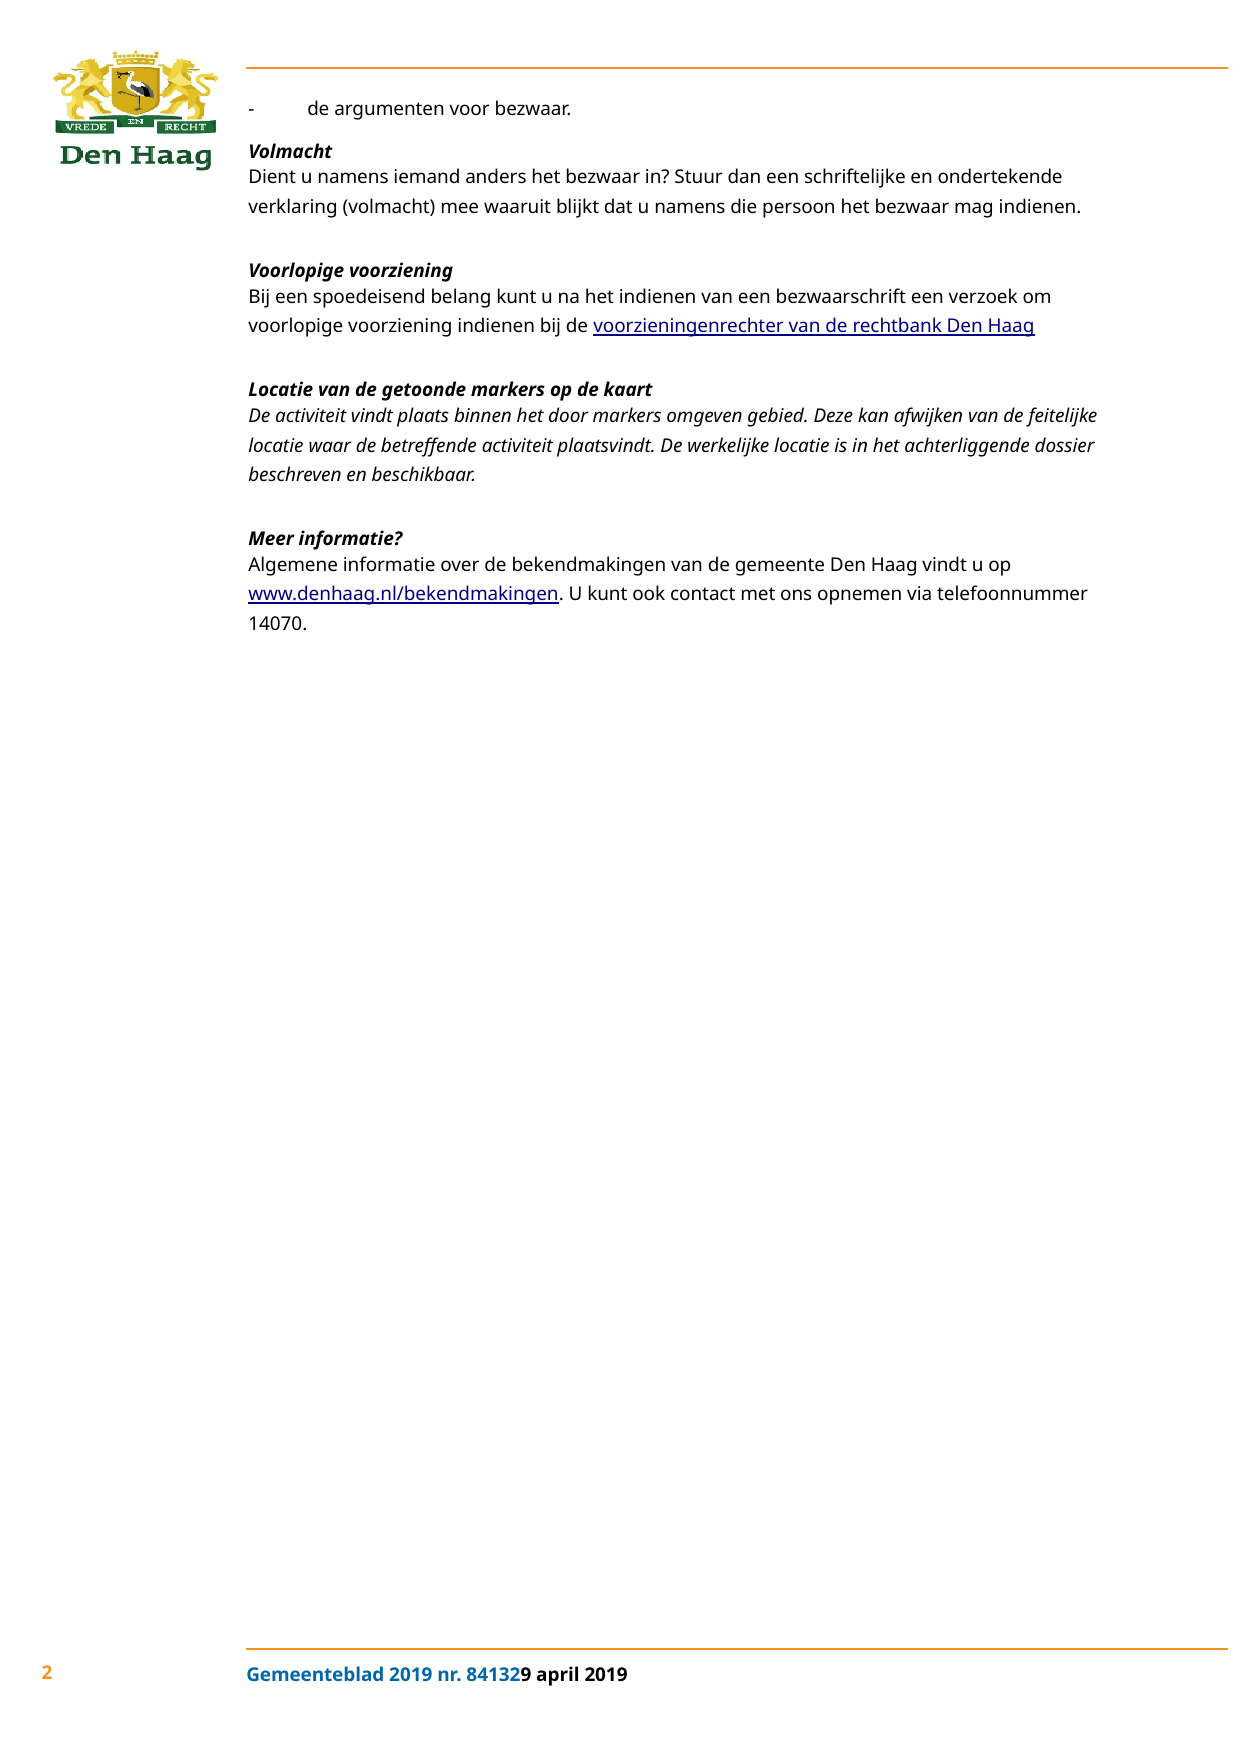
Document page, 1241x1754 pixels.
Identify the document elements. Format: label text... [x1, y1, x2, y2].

list de argumenten voor bezwaar. [248, 95, 1152, 121]
text De activiteit vindt plaats binnen het door markers omgeven gebied. Deze kan afwijken van de feitelijke locatie waar de betreffende activiteit plaatsvindt. De werkelijke locatie is in het achterliggende dossier beschreven en beschikbaar. [248, 402, 1152, 487]
text Dient u namens iemand anders het bezwaar in? Stuur dan een schriftelijke en ondertekende verklaring (volmacht) mee waaruit blijkt dat u namens die persoon het bezwaar mag indienen. [248, 164, 1152, 219]
text Meer informatie? [248, 525, 1152, 551]
text Volmacht [248, 138, 1152, 164]
picture [41, 47, 231, 172]
text Locatie van de getoonde markers op de kaart [248, 376, 1152, 402]
text Algemene informatie over de bekendmakingen van de gemeente Den Haag vindt u op www.denhaag.nl/bekendmakingen. U kunt ook contact met ons opnemen via telefoonnummer 14070. [248, 551, 1152, 636]
text Voorlopige voorziening [248, 257, 1152, 283]
text Bij een spoedeisend belang kunt u na het indienen van een bezwaarschrift een verzoek om voorlopige voorziening indienen bij de voorzieningenrechter van de rechtbank Den Haag [248, 283, 1152, 338]
